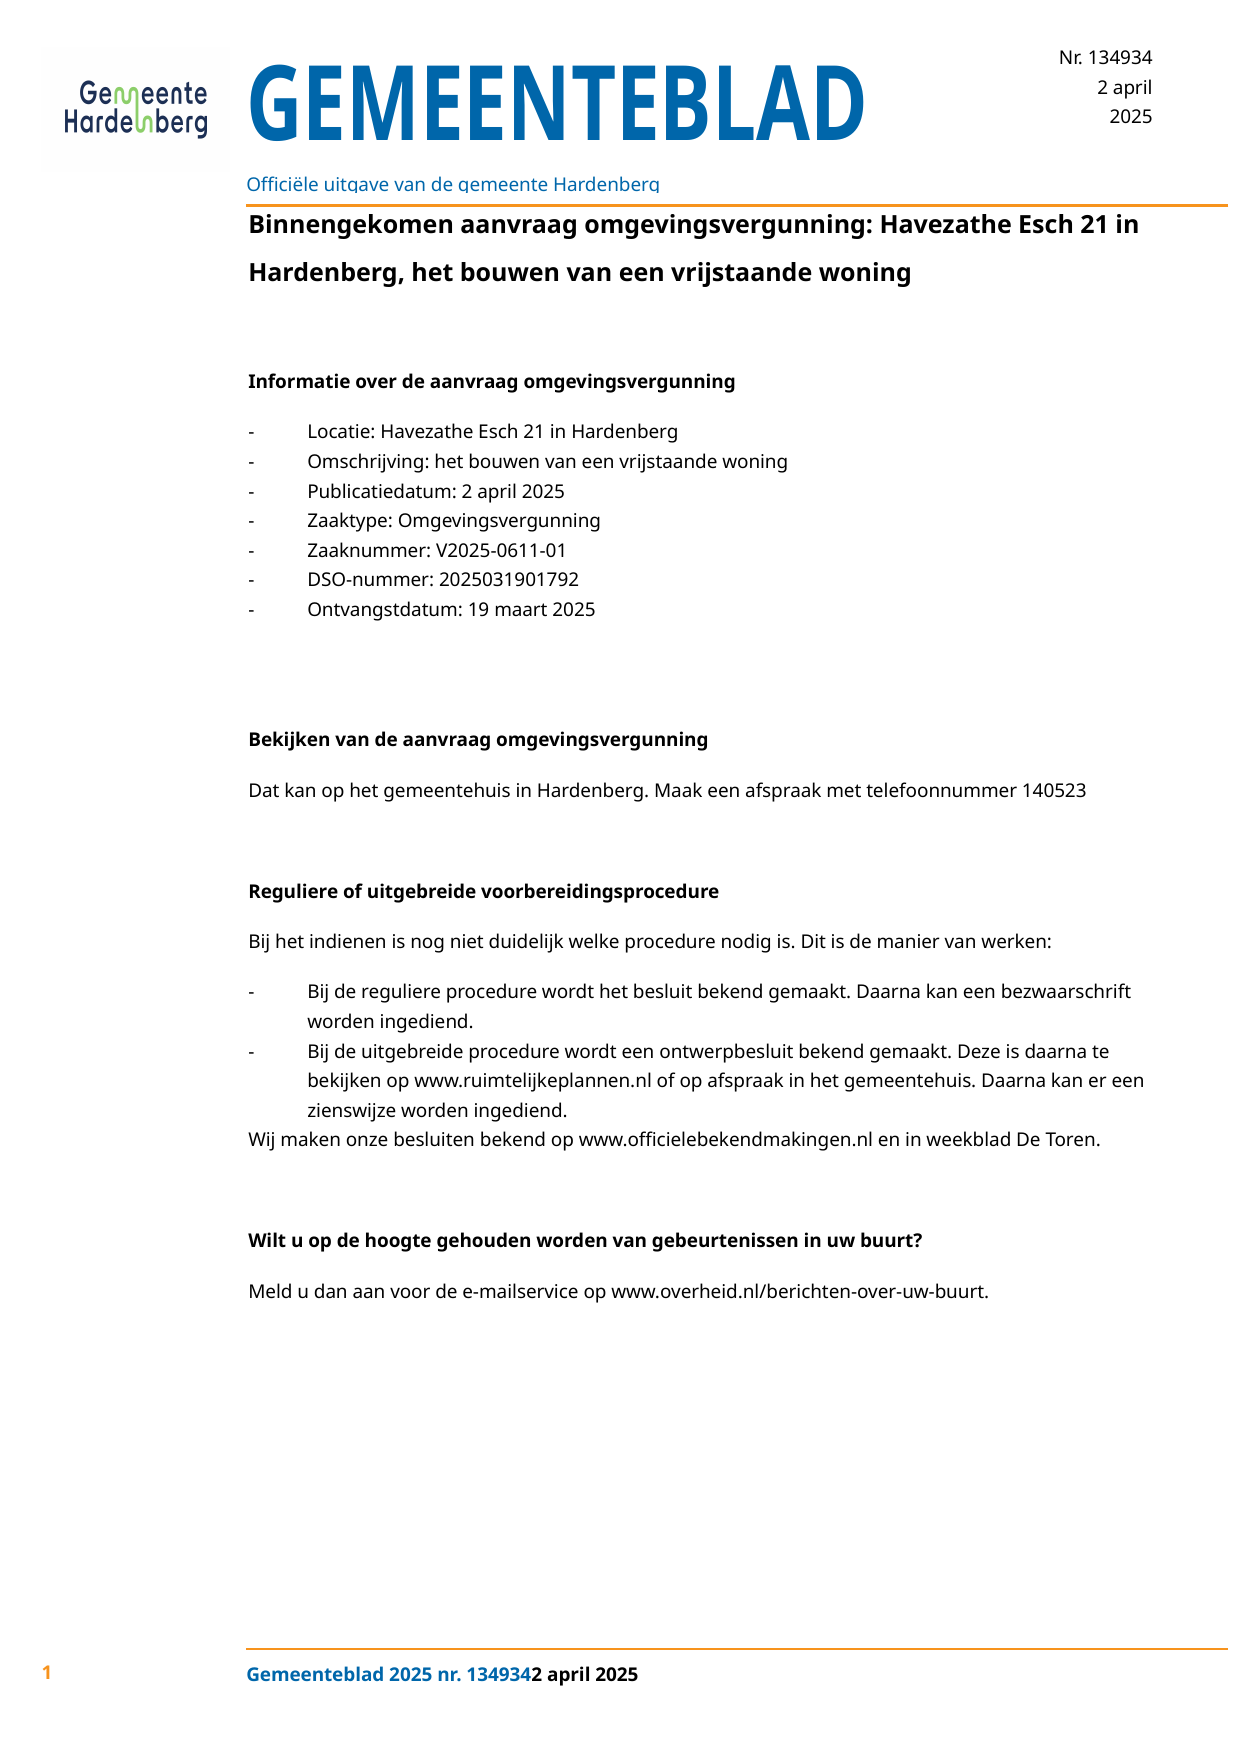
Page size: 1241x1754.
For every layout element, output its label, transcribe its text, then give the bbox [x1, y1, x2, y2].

list Bij de reguliere procedure wordt het besluit bekend gemaakt. Daarna kan een bezwaarschrift worden ingediend. [248, 979, 1152, 1034]
text Bekijken van de aanvraag omgevingsvergunning [248, 727, 1152, 752]
list Locatie: Havezathe Esch 21 in Hardenberg [248, 419, 1152, 444]
list Omschrijving: het bouwen van een vrijstaande woning [248, 448, 1152, 474]
text Wilt u op de hoogte gehouden worden van gebeurtenissen in uw buurt? [248, 1227, 1152, 1253]
text Wij maken onze besluiten bekend op www.officielebekendmakingen.nl en in weekblad De Toren. [248, 1127, 1152, 1152]
list Ontvangstdatum: 19 maart 2025 [248, 596, 1152, 622]
text Meld u dan aan voor de e-mailservice op www.overheid.nl/berichten-over-uw-buurt. [248, 1278, 1152, 1304]
list Zaaknummer: V2025-0611-01 [248, 537, 1152, 563]
list Zaaktype: Omgevingsvergunning [248, 507, 1152, 533]
picture [41, 47, 231, 172]
text Binnengekomen aanvraag omgevingsvergunning: Havezathe Esch 21 in Hardenberg, het bouwen van een vrijstaande woning [248, 207, 1152, 288]
text Bij het indienen is nog niet duidelijk welke procedure nodig is. Dit is de manier van werken: [248, 928, 1152, 954]
list DSO-nummer: 2025031901792 [248, 567, 1152, 592]
text Informatie over de aanvraag omgevingsvergunning [248, 368, 1152, 394]
list Bij de uitgebreide procedure wordt een ontwerpbesluit bekend gemaakt. Deze is daarna te bekijken op www.ruimtelijkeplannen.nl of op afspraak in het gemeentehuis. Daarna kan er een zienswijze worden ingediend. [248, 1038, 1152, 1123]
text Dat kan op het gemeentehuis in Hardenberg. Maak een afspraak met telefoonnummer 140523 [248, 777, 1152, 803]
text Reguliere of uitgebreide voorbereidingsprocedure [248, 878, 1152, 904]
list Publicatiedatum: 2 april 2025 [248, 478, 1152, 504]
